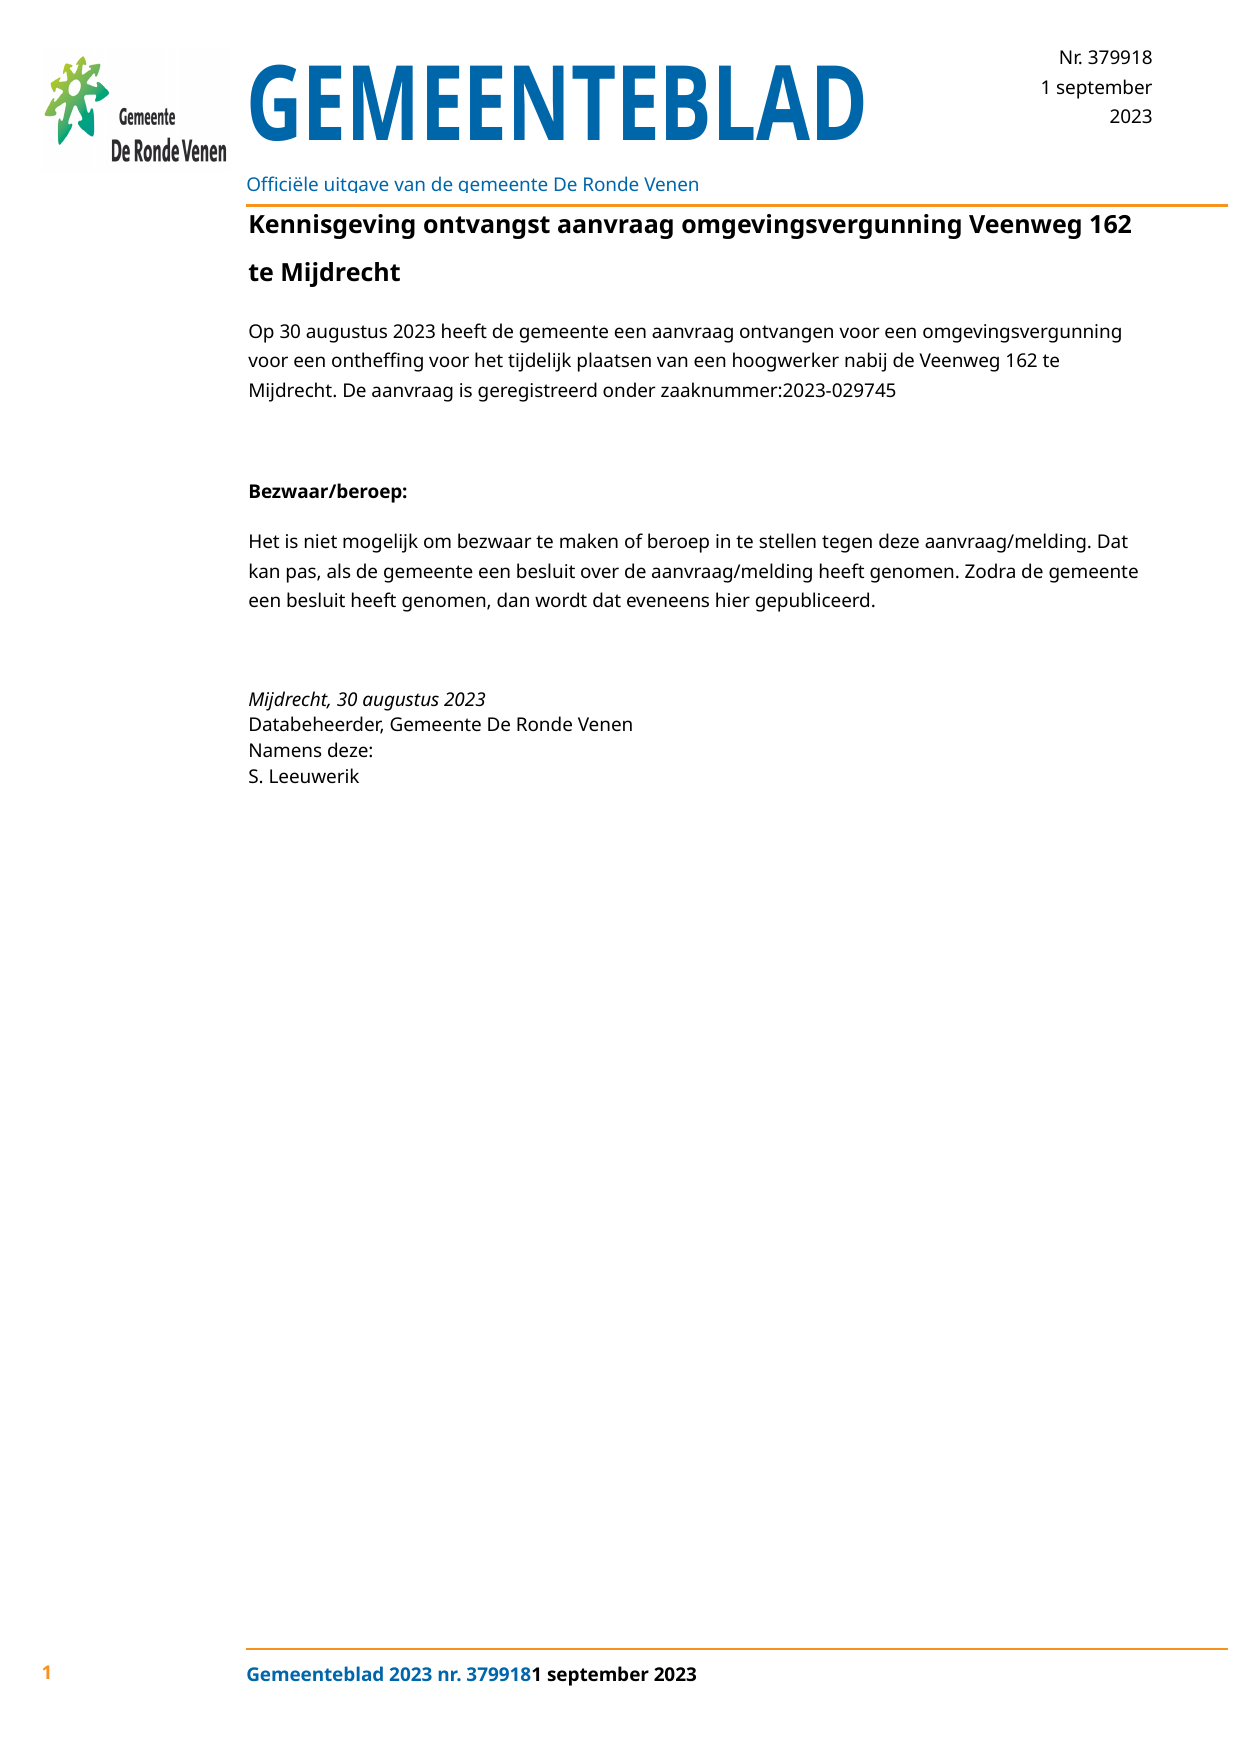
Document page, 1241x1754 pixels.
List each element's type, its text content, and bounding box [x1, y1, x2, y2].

text Op 30 augustus 2023 heeft de gemeente een aanvraag ontvangen voor een omgevingsvergunning voor een ontheffing voor het tijdelijk plaatsen van een hoogwerker nabij de Veenweg 162 te Mijdrecht. De aanvraag is geregistreerd onder zaaknummer:2023-029745 [248, 318, 1152, 403]
text Het is niet mogelijk om bezwaar te maken of beroep in te stellen tegen deze aanvraag/melding. Dat kan pas, als de gemeente een besluit over de aanvraag/melding heeft genomen. Zodra de gemeente een besluit heeft genomen, dan wordt dat eveneens hier gepubliceerd. [248, 528, 1152, 613]
text Bezwaar/beroep: [248, 478, 1152, 504]
picture [41, 47, 231, 172]
text Mijdrecht, 30 augustus 2023 [248, 686, 1152, 711]
text S. Leeuwerik [248, 763, 1152, 789]
text Databeheerder, Gemeente De Ronde Venen [248, 711, 1152, 737]
text Kennisgeving ontvangst aanvraag omgevingsvergunning Veenweg 162 te Mijdrecht [248, 207, 1152, 288]
text Namens deze: [248, 737, 1152, 763]
